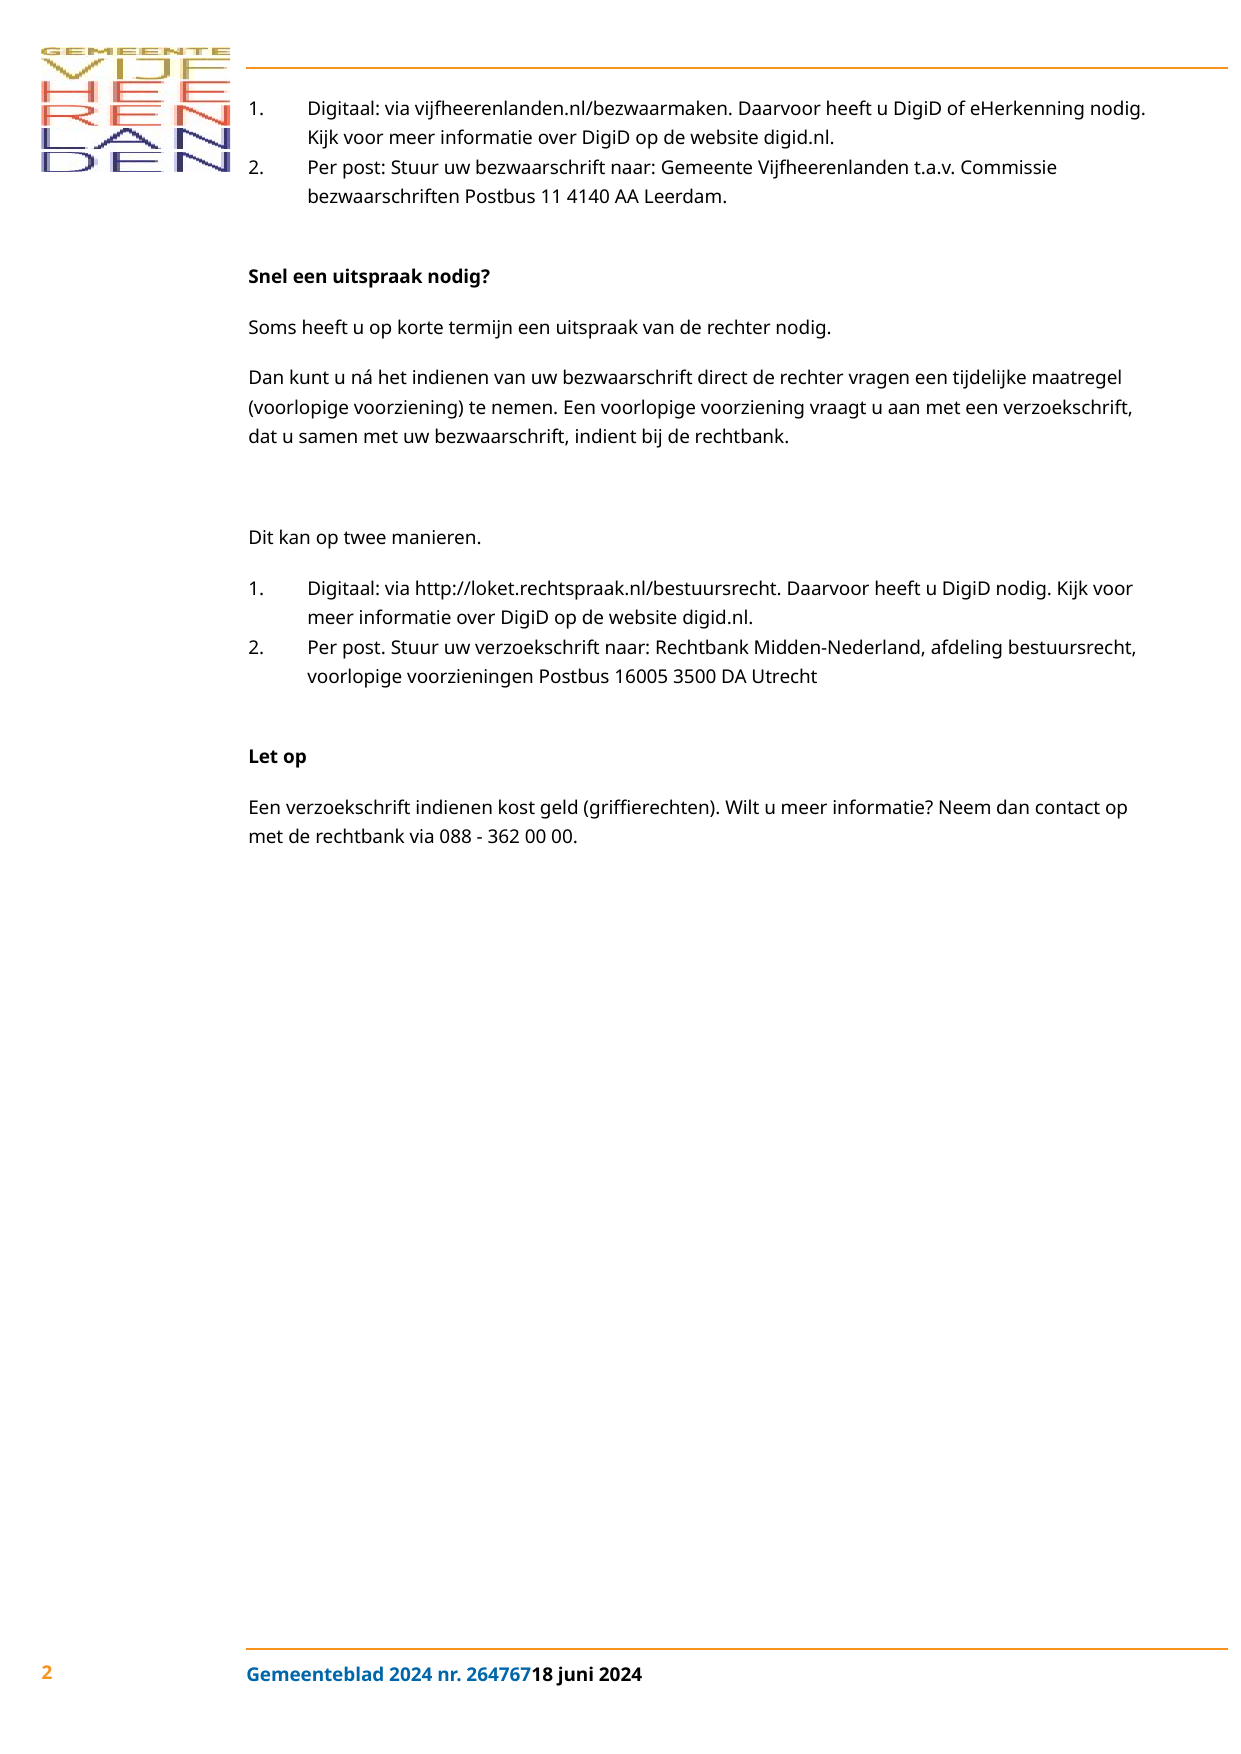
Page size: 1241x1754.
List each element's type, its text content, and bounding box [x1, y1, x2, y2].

text Dit kan op twee manieren. [248, 524, 1152, 550]
text Snel een uitspraak nodig? [248, 263, 1152, 289]
list Per post. Stuur uw verzoekschrift naar: Rechtbank Midden-Nederland, afdeling bestuursrecht, voorlopige voorzieningen Postbus 16005 3500 DA Utrecht [248, 634, 1152, 689]
text Let op [248, 743, 1152, 769]
text Een verzoekschrift indienen kost geld (griffierechten). Wilt u meer informatie? Neem dan contact op met de rechtbank via 088 - 362 00 00. [248, 794, 1152, 849]
text Dan kunt u ná het indienen van uw bezwaarschrift direct de rechter vragen een tijdelijke maatregel (voorlopige voorziening) te nemen. Een voorlopige voorziening vraagt u aan met een verzoekschrift, dat u samen met uw bezwaarschrift, indient bij de rechtbank. [248, 364, 1152, 449]
picture [41, 47, 231, 172]
list Digitaal: via http://loket.rechtspraak.nl/bestuursrecht. Daarvoor heeft u DigiD nodig. Kijk voor meer informatie over DigiD op de website digid.nl. [248, 575, 1152, 630]
text Soms heeft u op korte termijn een uitspraak van de rechter nodig. [248, 314, 1152, 340]
list Digitaal: via vijfheerenlanden.nl/bezwaarmaken. Daarvoor heeft u DigiD of eHerkenning nodig. Kijk voor meer informatie over DigiD op de website digid.nl. [248, 95, 1152, 150]
list Per post: Stuur uw bezwaarschrift naar: Gemeente Vijfheerenlanden t.a.v. Commissie bezwaarschriften Postbus 11 4140 AA Leerdam. [248, 154, 1152, 209]
